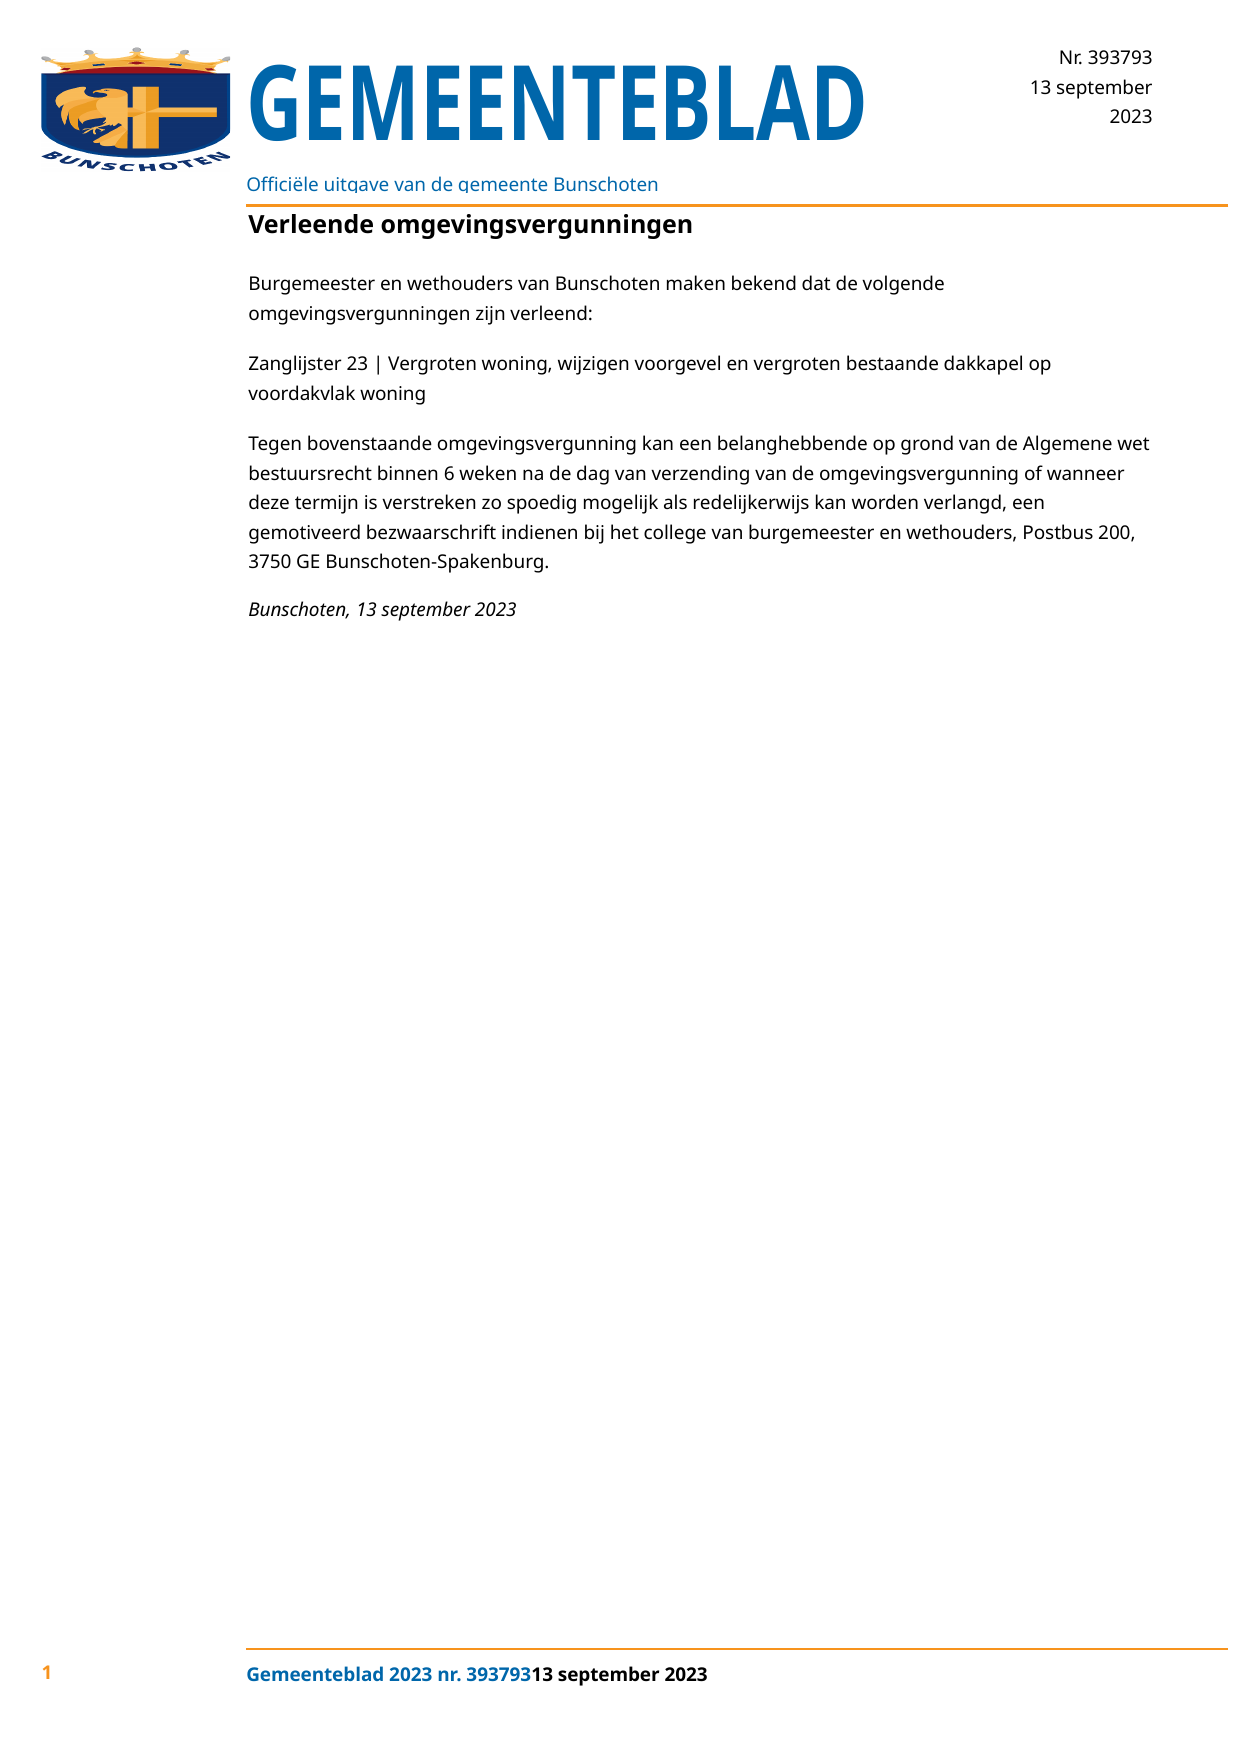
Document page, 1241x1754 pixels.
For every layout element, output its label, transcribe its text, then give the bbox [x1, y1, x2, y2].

text Burgemeester en wethouders van Bunschoten maken bekend dat de volgende omgevingsvergunningen zijn verleend: [248, 270, 1152, 326]
text Bunschoten, 13 september 2023 [248, 596, 1152, 622]
text Verleende omgevingsvergunningen [248, 207, 1152, 241]
picture [41, 47, 231, 172]
text Zanglijster 23 | Vergroten woning, wijzigen voorgevel en vergroten bestaande dakkapel op voordakvlak woning [248, 350, 1152, 406]
text Tegen bovenstaande omgevingsvergunning kan een belanghebbende op grond van de Algemene wet bestuursrecht binnen 6 weken na de dag van verzending van de omgevingsvergunning of wanneer deze termijn is verstreken zo spoedig mogelijk als redelijkerwijs kan worden verlangd, een gemotiveerd bezwaarschrift indienen bij het college van burgemeester en wethouders, Postbus 200, 3750 GE Bunschoten-Spakenburg. [248, 430, 1152, 574]
